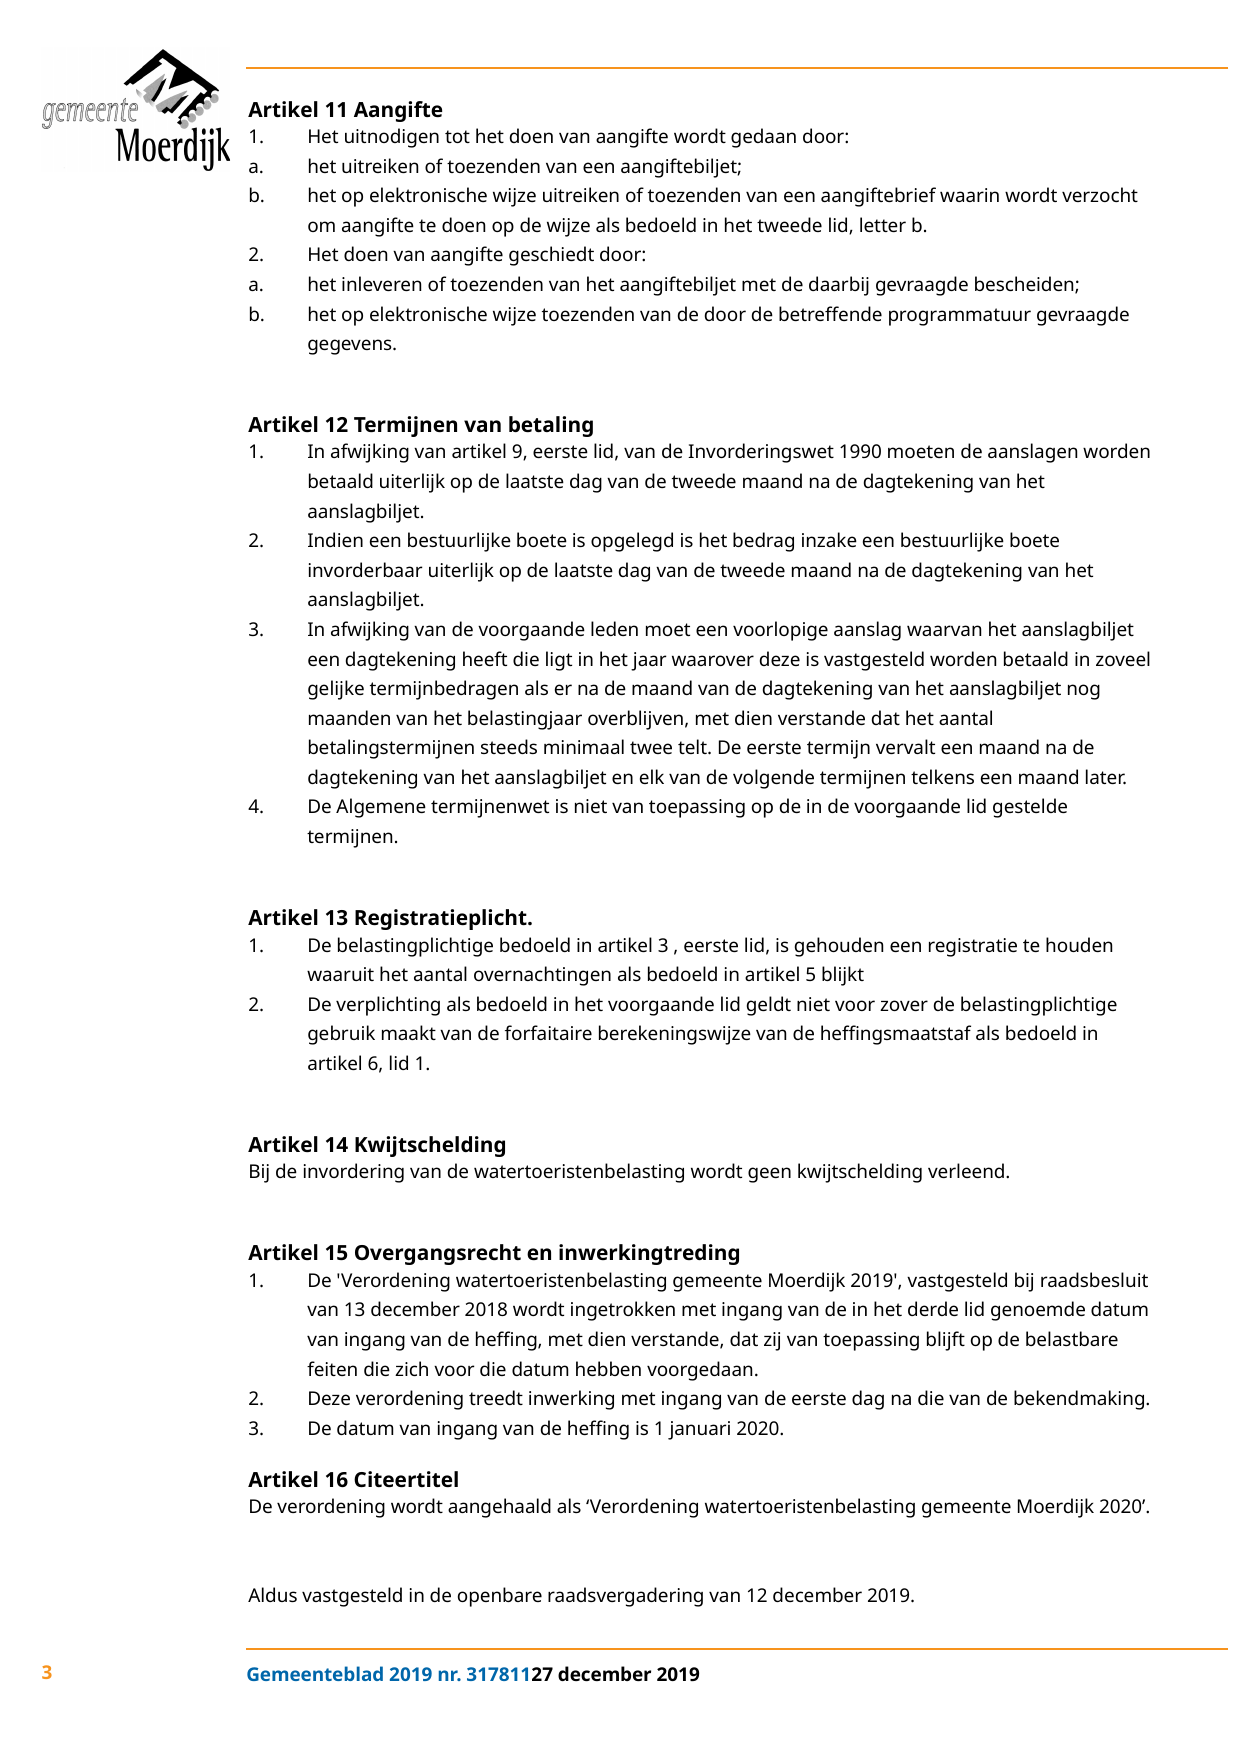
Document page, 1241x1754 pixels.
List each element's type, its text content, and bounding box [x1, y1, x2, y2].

list Indien een bestuurlijke boete is opgelegd is het bedrag inzake een bestuurlijke boete invorderbaar uiterlijk op de laatste dag van de tweede maand na de dagtekening van het aanslagbiljet. [248, 527, 1152, 612]
list Deze verordening treedt inwerking met ingang van de eerste dag na die van de bekendmaking. [248, 1385, 1152, 1411]
text Artikel 15 Overgangsrecht en inwerkingtreding [248, 1238, 1152, 1267]
list Het doen van aangifte geschiedt door: [248, 242, 1152, 267]
text Artikel 16 Citeertitel [248, 1465, 1152, 1494]
list In afwijking van de voorgaande leden moet een voorlopige aanslag waarvan het aanslagbiljet een dagtekening heeft die ligt in het jaar waarover deze is vastgesteld worden betaald in zoveel gelijke termijnbedragen als er na de maand van de dagtekening van het aanslagbiljet nog maanden van het belastingjaar overblijven, met dien verstande dat het aantal betalingstermijnen steeds minimaal twee telt. De eerste termijn vervalt een maand na de dagtekening van het aanslagbiljet en elk van de volgende termijnen telkens een maand later. [248, 616, 1152, 790]
text Artikel 11 Aangifte [248, 95, 1152, 123]
list het uitreiken of toezenden van een aangiftebiljet; [248, 153, 1152, 178]
list De datum van ingang van de heffing is 1 januari 2020. [248, 1415, 1152, 1441]
list het op elektronische wijze uitreiken of toezenden van een aangiftebrief waarin wordt verzocht om aangifte te doen op de wijze als bedoeld in het tweede lid, letter b. [248, 182, 1152, 238]
list De belastingplichtige bedoeld in artikel 3 , eerste lid, is gehouden een registratie te houden waaruit het aantal overnachtingen als bedoeld in artikel 5 blijkt [248, 932, 1152, 987]
list het op elektronische wijze toezenden van de door de betreffende programmatuur gevraagde gegevens. [248, 301, 1152, 356]
list In afwijking van artikel 9, eerste lid, van de Invorderingswet 1990 moeten de aanslagen worden betaald uiterlijk op de laatste dag van de tweede maand na de dagtekening van het aanslagbiljet. [248, 439, 1152, 524]
list De verplichting als bedoeld in het voorgaande lid geldt niet voor zover de belastingplichtige gebruik maakt van de forfaitaire berekeningswijze van de heffingsmaatstaf als bedoeld in artikel 6, lid 1. [248, 991, 1152, 1076]
list De 'Verordening watertoeristenbelasting gemeente Moerdijk 2019', vastgesteld bij raadsbesluit van 13 december 2018 wordt ingetrokken met ingang van de in het derde lid genoemde datum van ingang van de heffing, met dien verstande, dat zij van toepassing blijft op de belastbare feiten die zich voor die datum hebben voorgedaan. [248, 1267, 1152, 1381]
picture [41, 47, 231, 172]
list Het uitnodigen tot het doen van aangifte wordt gedaan door: [248, 123, 1152, 149]
text De verordening wordt aangehaald als ‘Verordening watertoeristenbelasting gemeente Moerdijk 2020’. [248, 1494, 1152, 1519]
text Artikel 13 Registratieplicht. [248, 903, 1152, 932]
text Artikel 14 Kwijtschelding [248, 1130, 1152, 1158]
text Bij de invordering van de watertoeristenbelasting wordt geen kwijtschelding verleend. [248, 1158, 1152, 1184]
text Artikel 12 Termijnen van betaling [248, 410, 1152, 439]
text Aldus vastgesteld in de openbare raadsvergadering van 12 december 2019. [248, 1582, 1152, 1608]
list het inleveren of toezenden van het aangiftebiljet met de daarbij gevraagde bescheiden; [248, 271, 1152, 297]
list De Algemene termijnenwet is niet van toepassing op de in de voorgaande lid gestelde termijnen. [248, 794, 1152, 849]
